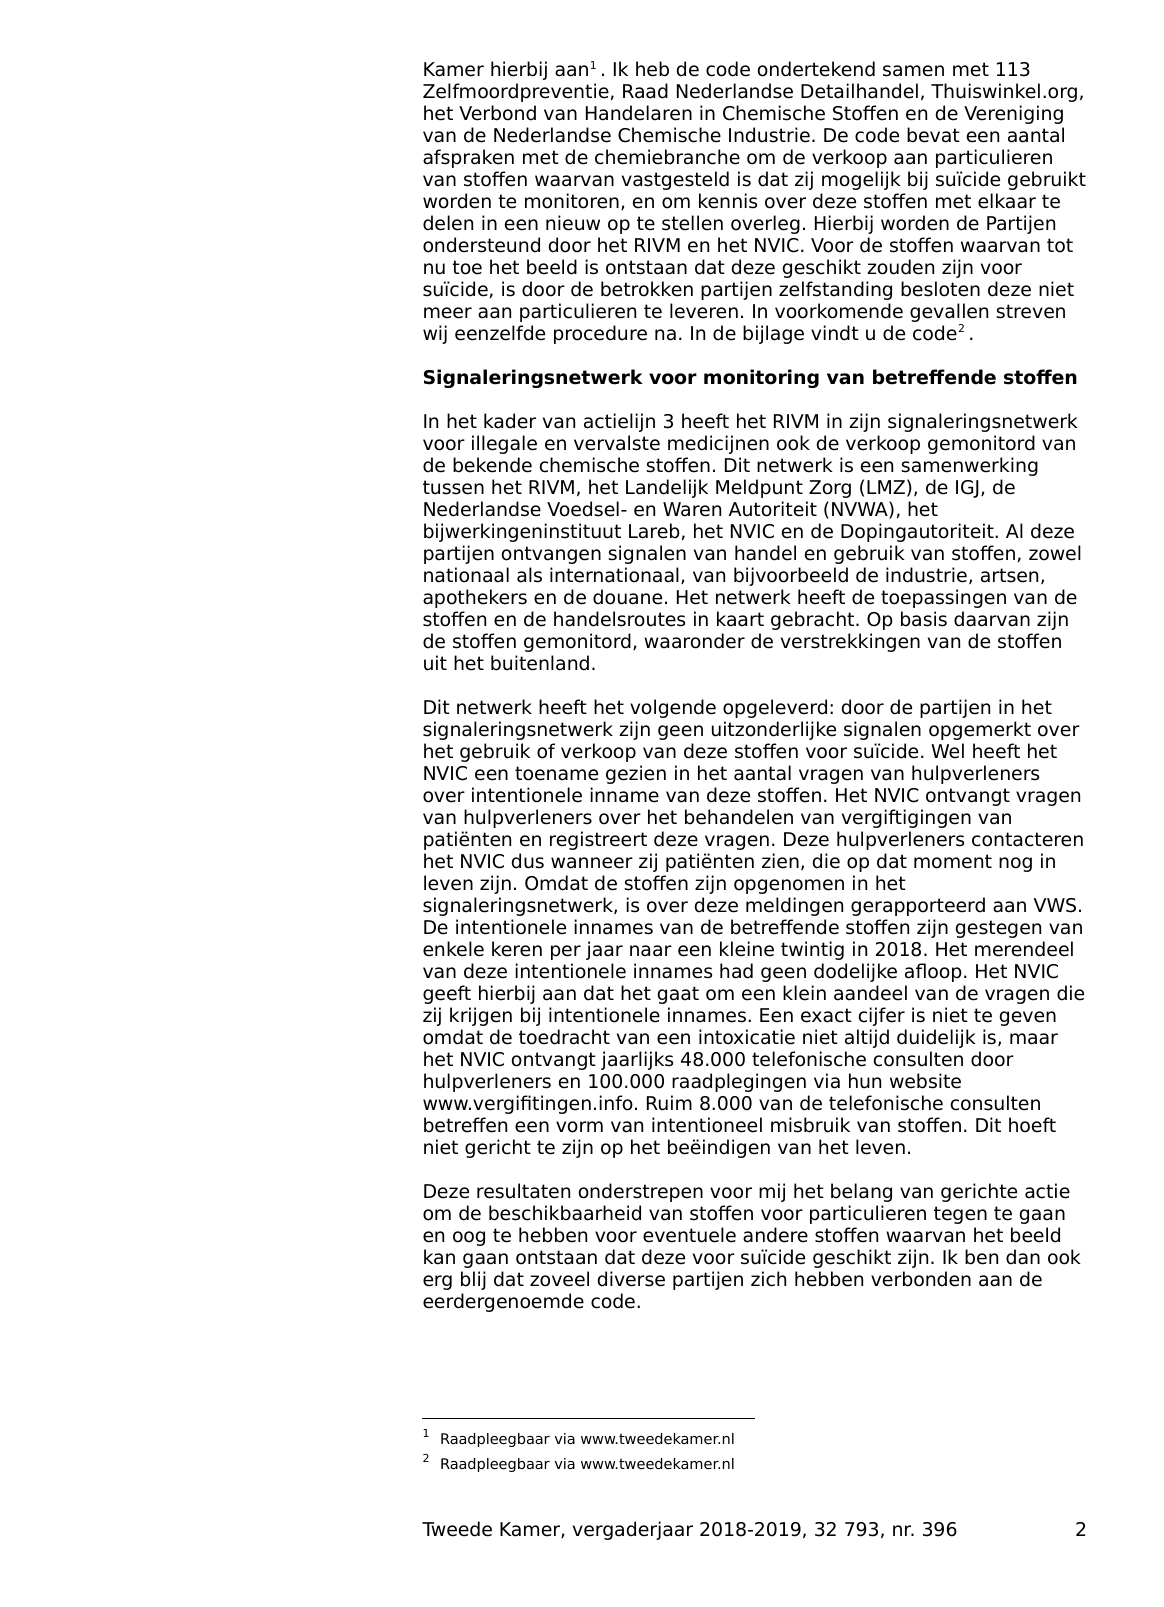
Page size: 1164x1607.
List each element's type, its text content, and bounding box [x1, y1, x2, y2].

text Kamer hierbij aan. Ik heb de code ondertekend samen met 113 Zelfmoordpreventie, Raad Nederlandse Detailhandel, Thuiswinkel.org, het Verbond van Handelaren in Chemische Stoffen en de Vereniging van de Nederlandse Chemische Industrie. De code bevat een aantal afspraken met de chemiebranche om de verkoop aan particulieren van stoffen waarvan vastgesteld is dat zij mogelijk bij suïcide gebruikt worden te monitoren, en om kennis over deze stoffen met elkaar te delen in een nieuw op te stellen overleg. Hierbij worden de Partijen ondersteund door het RIVM en het NVIC. Voor de stoffen waarvan tot nu toe het beeld is ontstaan dat deze geschikt zouden zijn voor suïcide, is door de betrokken partijen zelfstanding besloten deze niet meer aan particulieren te leveren. In voorkomende gevallen streven wij eenzelfde procedure na. In de bijlage vindt u de code. [422, 59, 1087, 345]
text Raadpleegbaar via www.tweedekamer.nl [422, 1427, 1087, 1449]
text In het kader van actielijn 3 heeft het RIVM in zijn signaleringsnetwerk voor illegale en vervalste medicijnen ook de verkoop gemonitord van de bekende chemische stoffen. Dit netwerk is een samenwerking tussen het RIVM, het Landelijk Meldpunt Zorg (LMZ), de IGJ, de Nederlandse Voedsel- en Waren Autoriteit (NVWA), het bijwerkingeninstituut Lareb, het NVIC en de Dopingautoriteit. Al deze partijen ontvangen signalen van handel en gebruik van stoffen, zowel nationaal als internationaal, van bijvoorbeeld de industrie, artsen, apothekers en de douane. Het netwerk heeft de toepassingen van de stoffen en de handelsroutes in kaart gebracht. Op basis daarvan zijn de stoffen gemonitord, waaronder de verstrekkingen van de stoffen uit het buitenland. [422, 411, 1087, 675]
text Dit netwerk heeft het volgende opgeleverd: door de partijen in het signaleringsnetwerk zijn geen uitzonderlijke signalen opgemerkt over het gebruik of verkoop van deze stoffen voor suïcide. Wel heeft het NVIC een toename gezien in het aantal vragen van hulpverleners over intentionele inname van deze stoffen. Het NVIC ontvangt vragen van hulpverleners over het behandelen van vergiftigingen van patiënten en registreert deze vragen. Deze hulpverleners contacteren het NVIC dus wanneer zij patiënten zien, die op dat moment nog in leven zijn. Omdat de stoffen zijn opgenomen in het signaleringsnetwerk, is over deze meldingen gerapporteerd aan VWS. De intentionele innames van de betreffende stoffen zijn gestegen van enkele keren per jaar naar een kleine twintig in 2018. Het merendeel van deze intentionele innames had geen dodelijke afloop. Het NVIC geeft hierbij aan dat het gaat om een klein aandeel van de vragen die zij krijgen bij intentionele innames. Een exact cijfer is niet te geven omdat de toedracht van een intoxicatie niet altijd duidelijk is, maar het NVIC ontvangt jaarlijks 48.000 telefonische consulten door hulpverleners en 100.000 raadplegingen via hun website www.vergifitingen.info. Ruim 8.000 van de telefonische consulten betreffen een vorm van intentioneel misbruik van stoffen. Dit hoeft niet gericht te zijn op het beëindigen van het leven. [422, 697, 1087, 1159]
text Deze resultaten onderstrepen voor mij het belang van gerichte actie om de beschikbaarheid van stoffen voor particulieren tegen te gaan en oog te hebben voor eventuele andere stoffen waarvan het beeld kan gaan ontstaan dat deze voor suïcide geschikt zijn. Ik ben dan ook erg blij dat zoveel diverse partijen zich hebben verbonden aan de eerdergenoemde code. [422, 1181, 1087, 1313]
text Raadpleegbaar via www.tweedekamer.nl [422, 1452, 1087, 1474]
subtitle Signaleringsnetwerk voor monitoring van betreffende stoffen [422, 367, 1087, 389]
